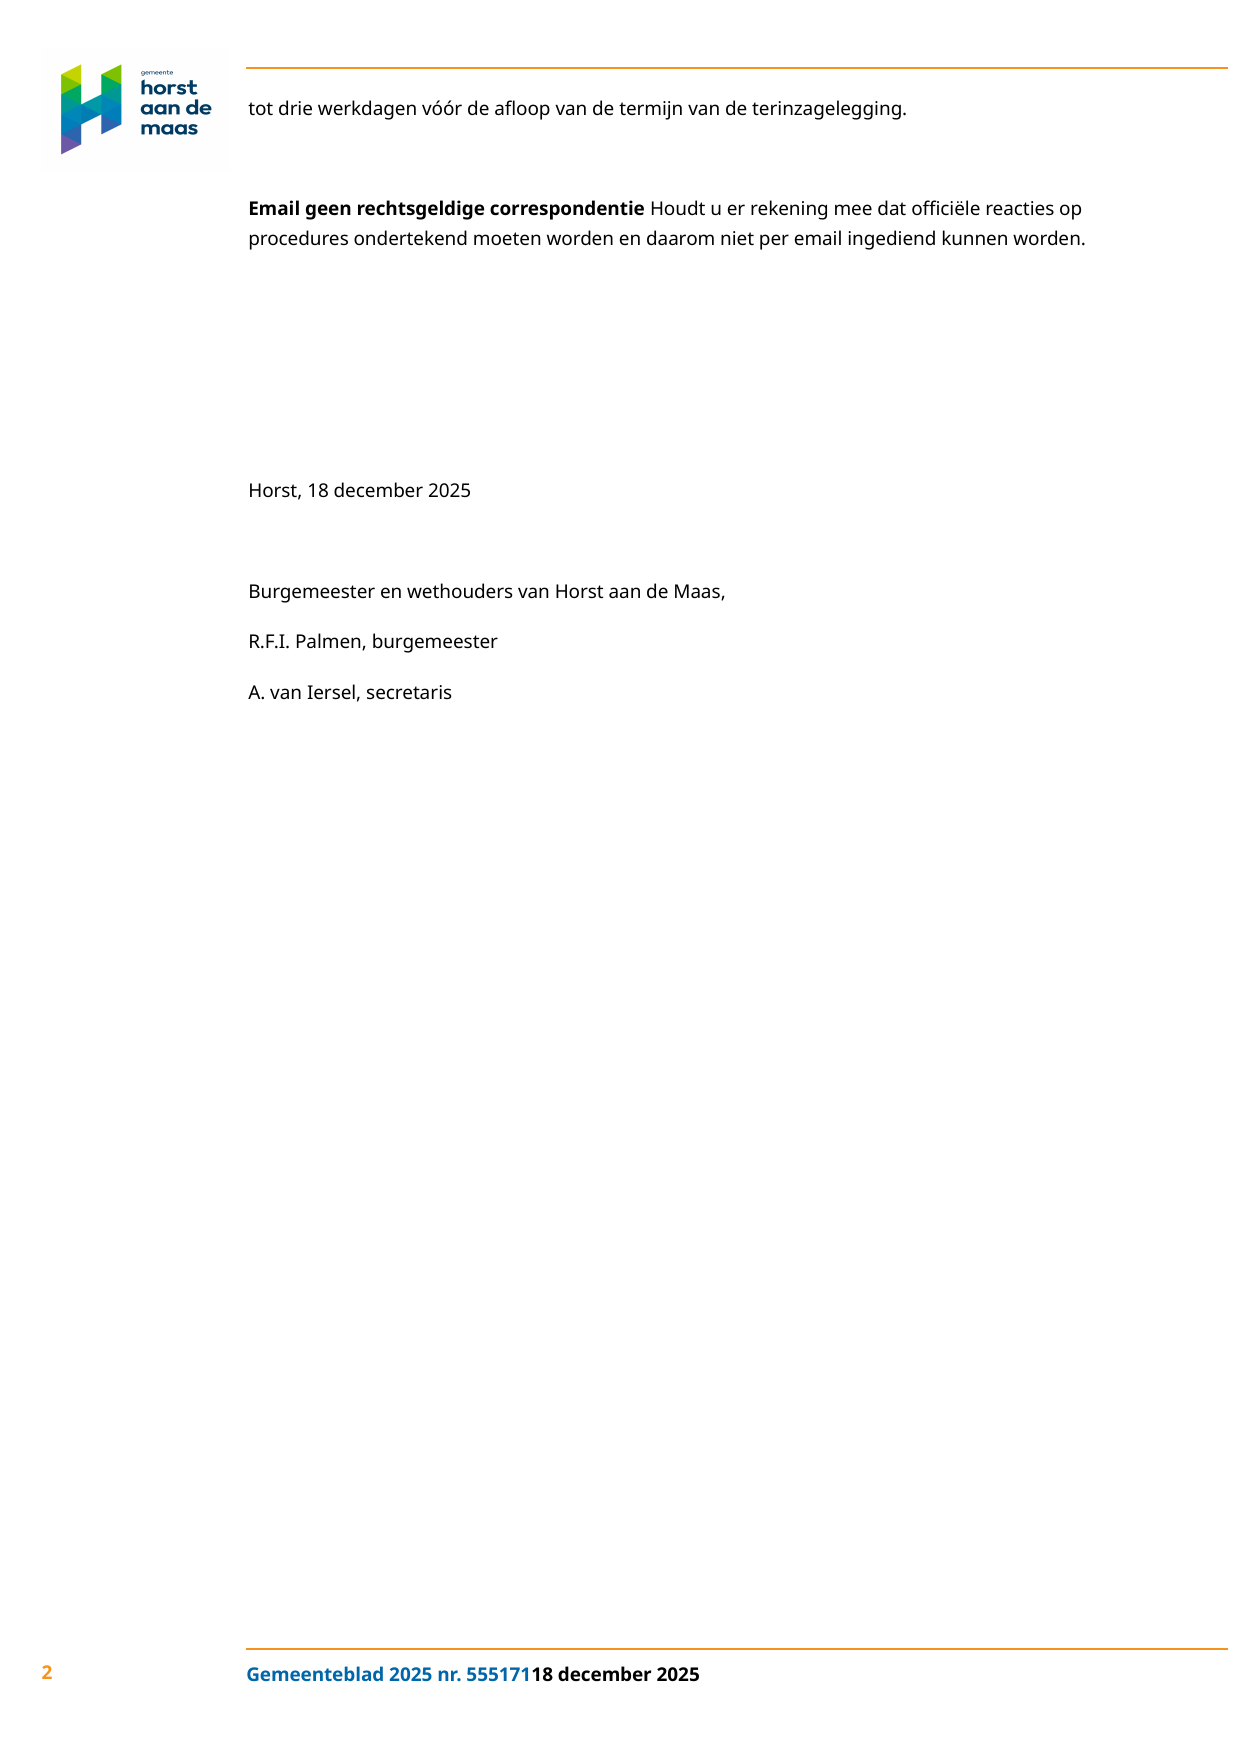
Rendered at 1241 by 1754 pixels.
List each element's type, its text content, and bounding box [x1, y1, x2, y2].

text R.F.I. Palmen, burgemeester [248, 628, 1152, 654]
text tot drie werkdagen vóór de afloop van de termijn van de terinzagelegging. [248, 95, 1152, 121]
picture [41, 47, 231, 172]
text Burgemeester en wethouders van Horst aan de Maas, [248, 578, 1152, 604]
text A. van Iersel, secretaris [248, 679, 1152, 705]
text Email geen rechtsgeldige correspondentie Houdt u er rekening mee dat officiële reacties op procedures ondertekend moeten worden en daarom niet per email ingediend kunnen worden. [248, 196, 1152, 251]
text Horst, 18 december 2025 [248, 477, 1152, 503]
